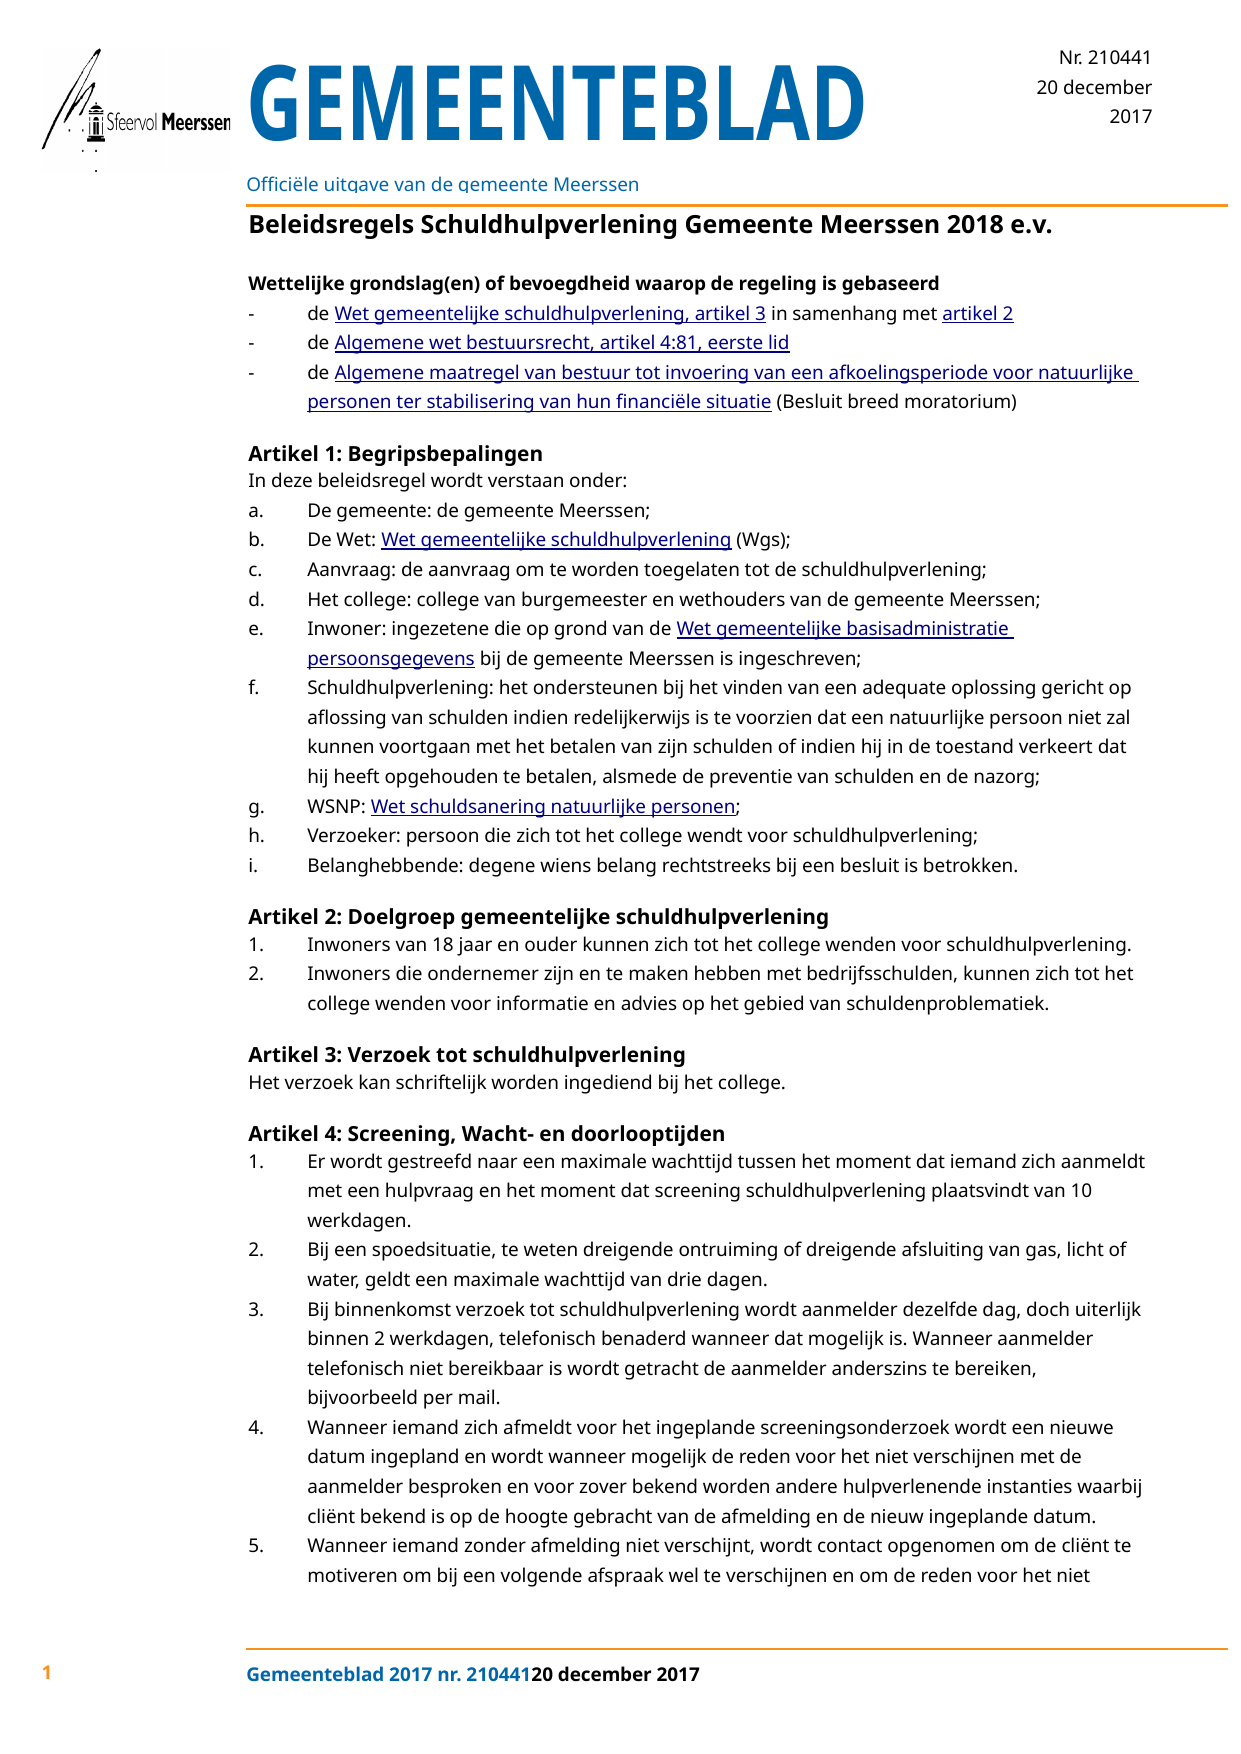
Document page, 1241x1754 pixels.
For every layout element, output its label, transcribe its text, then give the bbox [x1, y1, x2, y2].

list Het college: college van burgemeester en wethouders van de gemeente Meerssen; [248, 586, 1152, 612]
text Het verzoek kan schriftelijk worden ingediend bij het college. [248, 1069, 1152, 1095]
list de Algemene wet bestuursrecht, artikel 4:81, eerste lid [248, 329, 1152, 355]
list Bij een spoedsituatie, te weten dreigende ontruiming of dreigende afsluiting van gas, licht of water, geldt een maximale wachttijd van drie dagen. [248, 1237, 1152, 1292]
list Wanneer iemand zonder afmelding niet verschijnt, wordt contact opgenomen om de cliënt te motiveren om bij een volgende afspraak wel te verschijnen en om de reden voor het niet [248, 1532, 1152, 1588]
text Artikel 3: Verzoek tot schuldhulpverlening [248, 1041, 1152, 1069]
text Wettelijke grondslag(en) of bevoegdheid waarop de regeling is gebaseerd [248, 270, 1152, 296]
list Inwoners die ondernemer zijn en te maken hebben met bedrijfsschulden, kunnen zich tot het college wenden voor informatie en advies op het gebied van schuldenproblematiek. [248, 961, 1152, 1016]
list Schuldhulpverlening: het ondersteunen bij het vinden van een adequate oplossing gericht op aflossing van schulden indien redelijkerwijs is te voorzien dat een natuurlijke persoon niet zal kunnen voortgaan met het betalen van zijn schulden of indien hij in de toestand verkeert dat hij heeft opgehouden te betalen, alsmede de preventie van schulden en de nazorg; [248, 674, 1152, 789]
list Wanneer iemand zich afmeldt voor het ingeplande screeningsonderzoek wordt een nieuwe datum ingepland en wordt wanneer mogelijk de reden voor het niet verschijnen met de aanmelder besproken en voor zover bekend worden andere hulpverlenende instanties waarbij cliënt bekend is op de hoogte gebracht van de afmelding en de nieuw ingeplande datum. [248, 1414, 1152, 1528]
list Inwoners van 18 jaar en ouder kunnen zich tot het college wenden voor schuldhulpverlening. [248, 931, 1152, 957]
list De Wet: Wet gemeentelijke schuldhulpverlening (Wgs); [248, 527, 1152, 552]
list De gemeente: de gemeente Meerssen; [248, 497, 1152, 523]
text Artikel 4: Screening, Wacht- en doorlooptijden [248, 1119, 1152, 1148]
list Bij binnenkomst verzoek tot schuldhulpverlening wordt aanmelder dezelfde dag, doch uiterlijk binnen 2 werkdagen, telefonisch benaderd wanneer dat mogelijk is. Wanneer aanmelder telefonisch niet bereikbaar is wordt getracht de aanmelder anderszins te bereiken, bijvoorbeeld per mail. [248, 1296, 1152, 1410]
list de Wet gemeentelijke schuldhulpverlening, artikel 3 in samenhang met artikel 2 [248, 300, 1152, 326]
text Beleidsregels Schuldhulpverlening Gemeente Meerssen 2018 e.v. [248, 207, 1152, 241]
text Artikel 2: Doelgroep gemeentelijke schuldhulpverlening [248, 902, 1152, 931]
list Aanvraag: de aanvraag om te worden toegelaten tot de schuldhulpverlening; [248, 556, 1152, 582]
list Inwoner: ingezetene die op grond van de Wet gemeentelijke basisadministratie persoonsgegevens bij de gemeente Meerssen is ingeschreven; [248, 615, 1152, 671]
text Artikel 1: Begripsbepalingen [248, 439, 1152, 467]
list WSNP: Wet schuldsanering natuurlijke personen; [248, 793, 1152, 819]
list Er wordt gestreefd naar een maximale wachttijd tussen het moment dat iemand zich aanmeldt met een hulpvraag en het moment dat screening schuldhulpverlening plaatsvindt van 10 werkdagen. [248, 1148, 1152, 1233]
list Verzoeker: persoon die zich tot het college wendt voor schuldhulpverlening; [248, 822, 1152, 848]
picture [41, 47, 231, 172]
text In deze beleidsregel wordt verstaan onder: [248, 467, 1152, 493]
list Belanghebbende: degene wiens belang rechtstreeks bij een besluit is betrokken. [248, 852, 1152, 878]
list de Algemene maatregel van bestuur tot invoering van een afkoelingsperiode voor natuurlijke personen ter stabilisering van hun financiële situatie (Besluit breed moratorium) [248, 359, 1152, 414]
